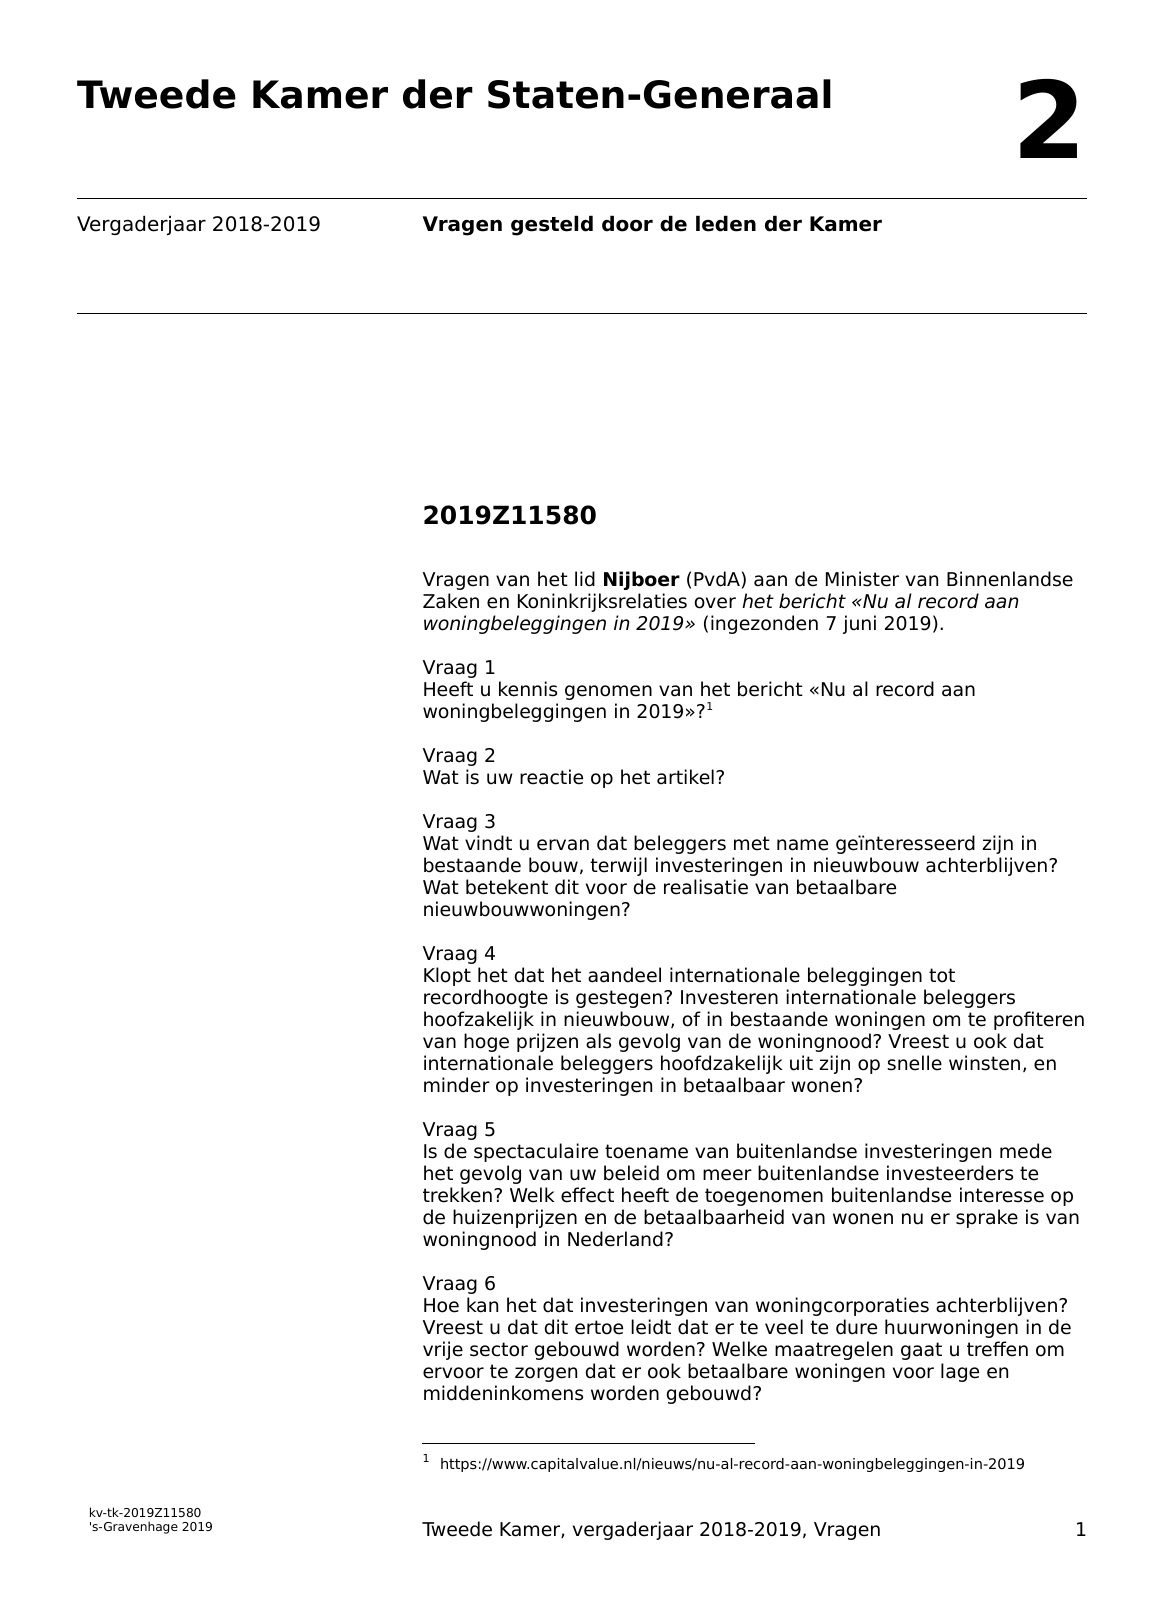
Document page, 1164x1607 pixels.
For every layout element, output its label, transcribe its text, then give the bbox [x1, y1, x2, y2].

text Vraag 2 [422, 745, 1087, 767]
text Hoe kan het dat investeringen van woningcorporaties achterblijven? Vreest u dat dit ertoe leidt dat er te veel te dure huurwoningen in de vrije sector gebouwd worden? Welke maatregelen gaat u treffen om ervoor te zorgen dat er ook betaalbare woningen voor lage en middeninkomens worden gebouwd? [422, 1295, 1087, 1405]
text Is de spectaculaire toename van buitenlandse investeringen mede het gevolg van uw beleid om meer buitenlandse investeerders te trekken? Welk effect heeft de toegenomen buitenlandse interesse op de huizenprijzen en de betaalbaarheid van wonen nu er sprake is van woningnood in Nederland? [422, 1141, 1087, 1251]
text Vragen van het lid Nijboer (PvdA) aan de Minister van Binnenlandse Zaken en Koninkrijksrelaties over het bericht «Nu al record aan woningbeleggingen in 2019» (ingezonden 7 juni 2019). [422, 569, 1087, 635]
table_cell Vergaderjaar 2018-2019 [77, 199, 422, 313]
table_cell Vragen gesteld door de leden der Kamer [422, 199, 1087, 313]
text Vraag 3 [422, 811, 1087, 833]
text kv-tk-2019Z11580 [88, 1506, 323, 1520]
text https://www.capitalvalue.nl/nieuws/nu-al-record-aan-woningbeleggingen-in-2019 [422, 1452, 1087, 1474]
table_header Tweede Kamer der Staten-Generaal [77, 59, 886, 198]
text Vraag 4 [422, 943, 1087, 965]
text 's-Gravenhage 2019 [88, 1520, 323, 1534]
text Heeft u kennis genomen van het bericht «Nu al record aan woningbeleggingen in 2019»? [422, 679, 1087, 723]
text Klopt het dat het aandeel internationale beleggingen tot recordhoogte is gestegen? Investeren internationale beleggers hoofzakelijk in nieuwbouw, of in bestaande woningen om te profiteren van hoge prijzen als gevolg van de woningnood? Vreest u ook dat internationale beleggers hoofdzakelijk uit zijn op snelle winsten, en minder op investeringen in betaalbaar wonen? [422, 965, 1087, 1097]
text Vraag 6 [422, 1273, 1087, 1295]
text Wat is uw reactie op het artikel? [422, 767, 1087, 789]
text Vraag 5 [422, 1119, 1087, 1141]
text 2019Z11580 [422, 501, 1087, 531]
table_header 2 [886, 59, 1087, 198]
text Vraag 1 [422, 657, 1087, 679]
text Wat vindt u ervan dat beleggers met name geïnteresseerd zijn in bestaande bouw, terwijl investeringen in nieuwbouw achterblijven? Wat betekent dit voor de realisatie van betaalbare nieuwbouwwoningen? [422, 833, 1087, 921]
